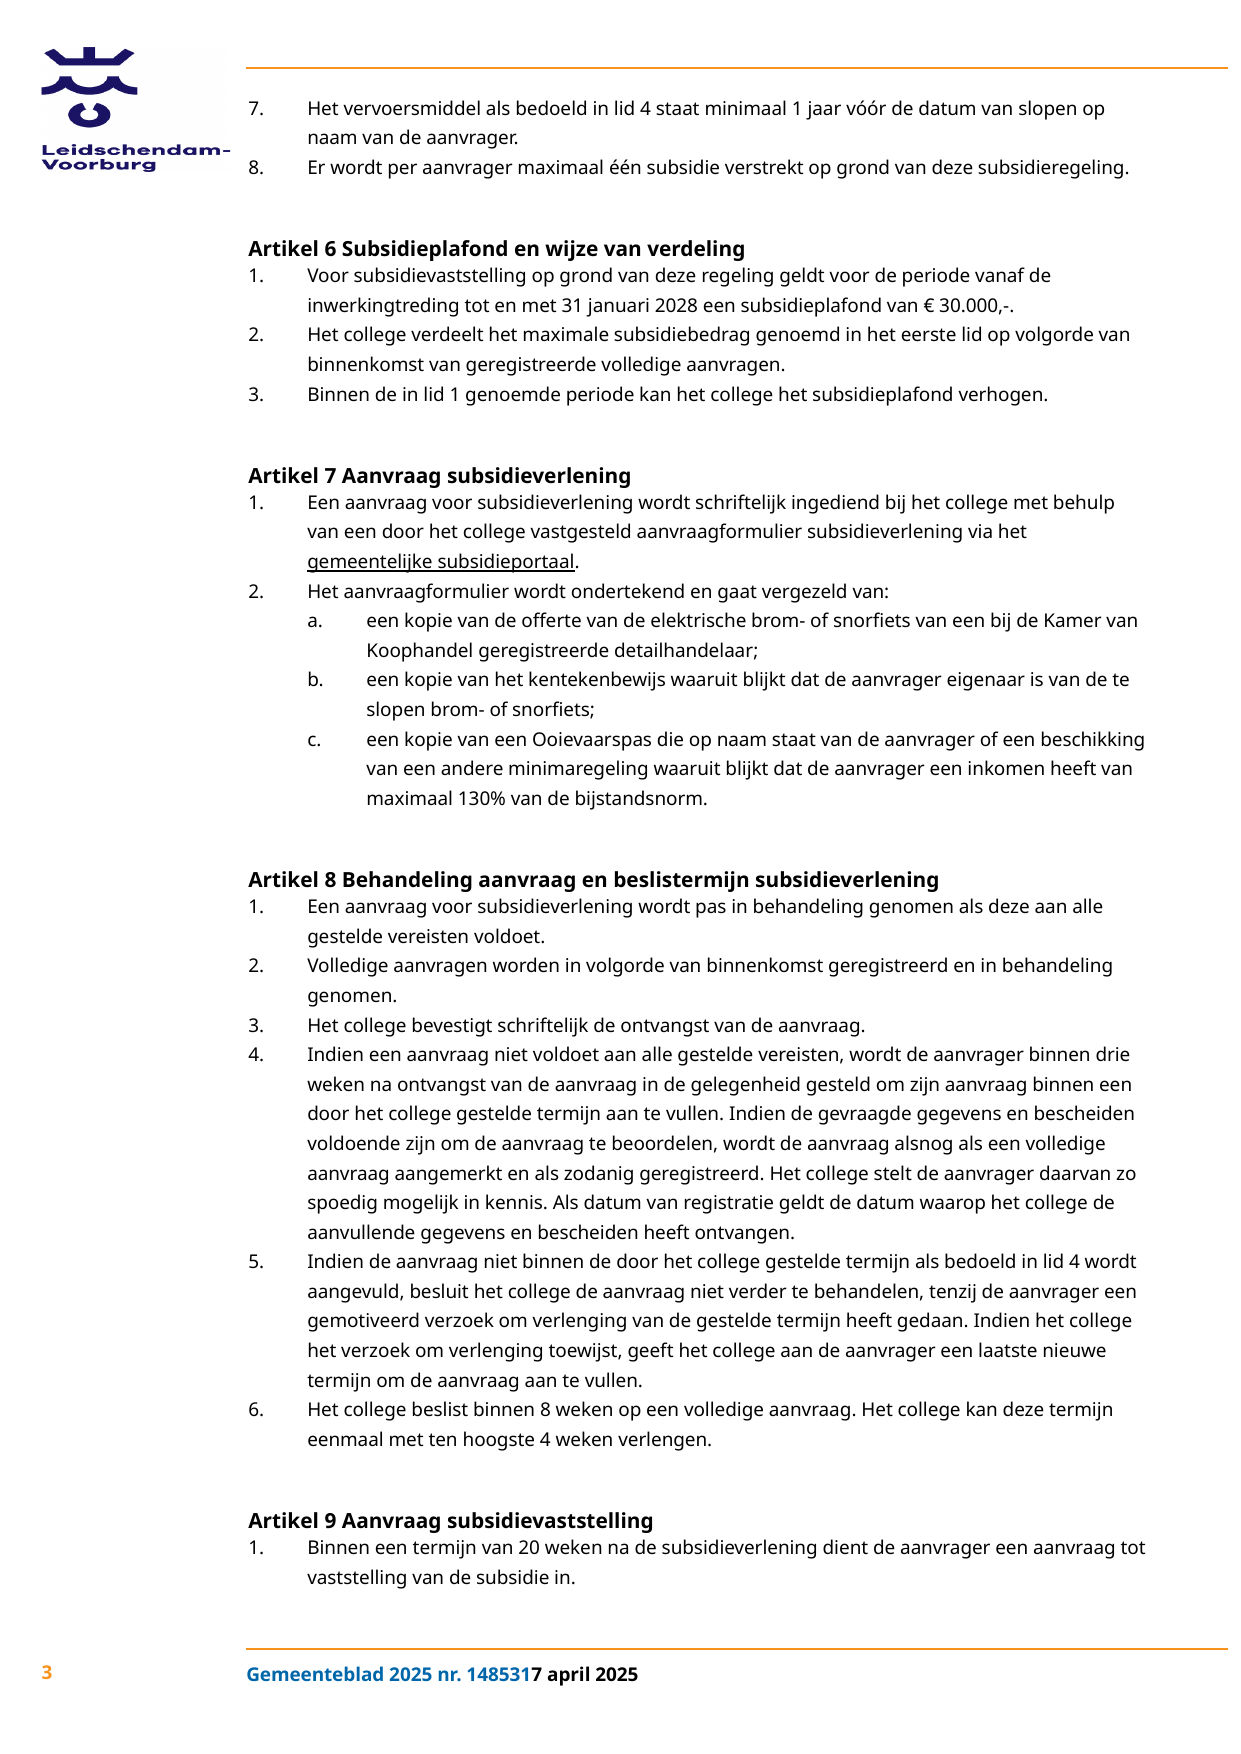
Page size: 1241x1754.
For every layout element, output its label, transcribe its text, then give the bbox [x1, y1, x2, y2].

list Binnen de in lid 1 genoemde periode kan het college het subsidieplafond verhogen. [248, 381, 1152, 406]
list Er wordt per aanvrager maximaal één subsidie verstrekt op grond van deze subsidieregeling. [248, 154, 1152, 180]
list Het vervoersmiddel als bedoeld in lid 4 staat minimaal 1 jaar vóór de datum van slopen op naam van de aanvrager. [248, 95, 1152, 150]
list Het college beslist binnen 8 weken op een volledige aanvraag. Het college kan deze termijn eenmaal met ten hoogste 4 weken verlengen. [248, 1396, 1152, 1452]
text Artikel 9 Aanvraag subsidievaststelling [248, 1506, 1152, 1534]
list Indien een aanvraag niet voldoet aan alle gestelde vereisten, wordt de aanvrager binnen drie weken na ontvangst van de aanvraag in de gelegenheid gesteld om zijn aanvraag binnen een door het college gestelde termijn aan te vullen. Indien de gevraagde gegevens en bescheiden voldoende zijn om de aanvraag te beoordelen, wordt de aanvraag alsnog als een volledige aanvraag aangemerkt en als zodanig geregistreerd. Het college stelt de aanvrager daarvan zo spoedig mogelijk in kennis. Als datum van registratie geldt de datum waarop het college de aanvullende gegevens en bescheiden heeft ontvangen. [248, 1041, 1152, 1244]
list Een aanvraag voor subsidieverlening wordt schriftelijk ingediend bij het college met behulp van een door het college vastgesteld aanvraagformulier subsidieverlening via het gemeentelijke subsidieportaal. [248, 489, 1152, 574]
list Voor subsidievaststelling op grond van deze regeling geldt voor de periode vanaf de inwerkingtreding tot en met 31 januari 2028 een subsidieplafond van € 30.000,-. [248, 262, 1152, 318]
list Volledige aanvragen worden in volgorde van binnenkomst geregistreerd en in behandeling genomen. [248, 953, 1152, 1008]
list een kopie van de offerte van de elektrische brom- of snorfiets van een bij de Kamer van Koophandel geregistreerde detailhandelaar; [307, 607, 1152, 663]
list Indien de aanvraag niet binnen de door het college gestelde termijn als bedoeld in lid 4 wordt aangevuld, besluit het college de aanvraag niet verder te behandelen, tenzij de aanvrager een gemotiveerd verzoek om verlenging van de gestelde termijn heeft gedaan. Indien het college het verzoek om verlenging toewijst, geeft het college aan de aanvrager een laatste nieuwe termijn om de aanvraag aan te vullen. [248, 1248, 1152, 1392]
list Het college verdeelt het maximale subsidiebedrag genoemd in het eerste lid op volgorde van binnenkomst van geregistreerde volledige aanvragen. [248, 322, 1152, 377]
text Artikel 7 Aanvraag subsidieverlening [248, 461, 1152, 489]
list Binnen een termijn van 20 weken na de subsidieverlening dient de aanvrager een aanvraag tot vaststelling van de subsidie in. [248, 1534, 1152, 1590]
picture [41, 47, 231, 172]
text Artikel 6 Subsidieplafond en wijze van verdeling [248, 234, 1152, 262]
list Het college bevestigt schriftelijk de ontvangst van de aanvraag. [248, 1012, 1152, 1037]
list een kopie van een Ooievaarspas die op naam staat van de aanvrager of een beschikking van een andere minimaregeling waaruit blijkt dat de aanvrager een inkomen heeft van maximaal 130% van de bijstandsnorm. [307, 726, 1152, 811]
list Een aanvraag voor subsidieverlening wordt pas in behandeling genomen als deze aan alle gestelde vereisten voldoet. [248, 893, 1152, 949]
list Het aanvraagformulier wordt ondertekend en gaat vergezeld van: [248, 578, 1152, 604]
list een kopie van het kentekenbewijs waaruit blijkt dat de aanvrager eigenaar is van de te slopen brom- of snorfiets; [307, 667, 1152, 722]
text Artikel 8 Behandeling aanvraag en beslistermijn subsidieverlening [248, 865, 1152, 893]
